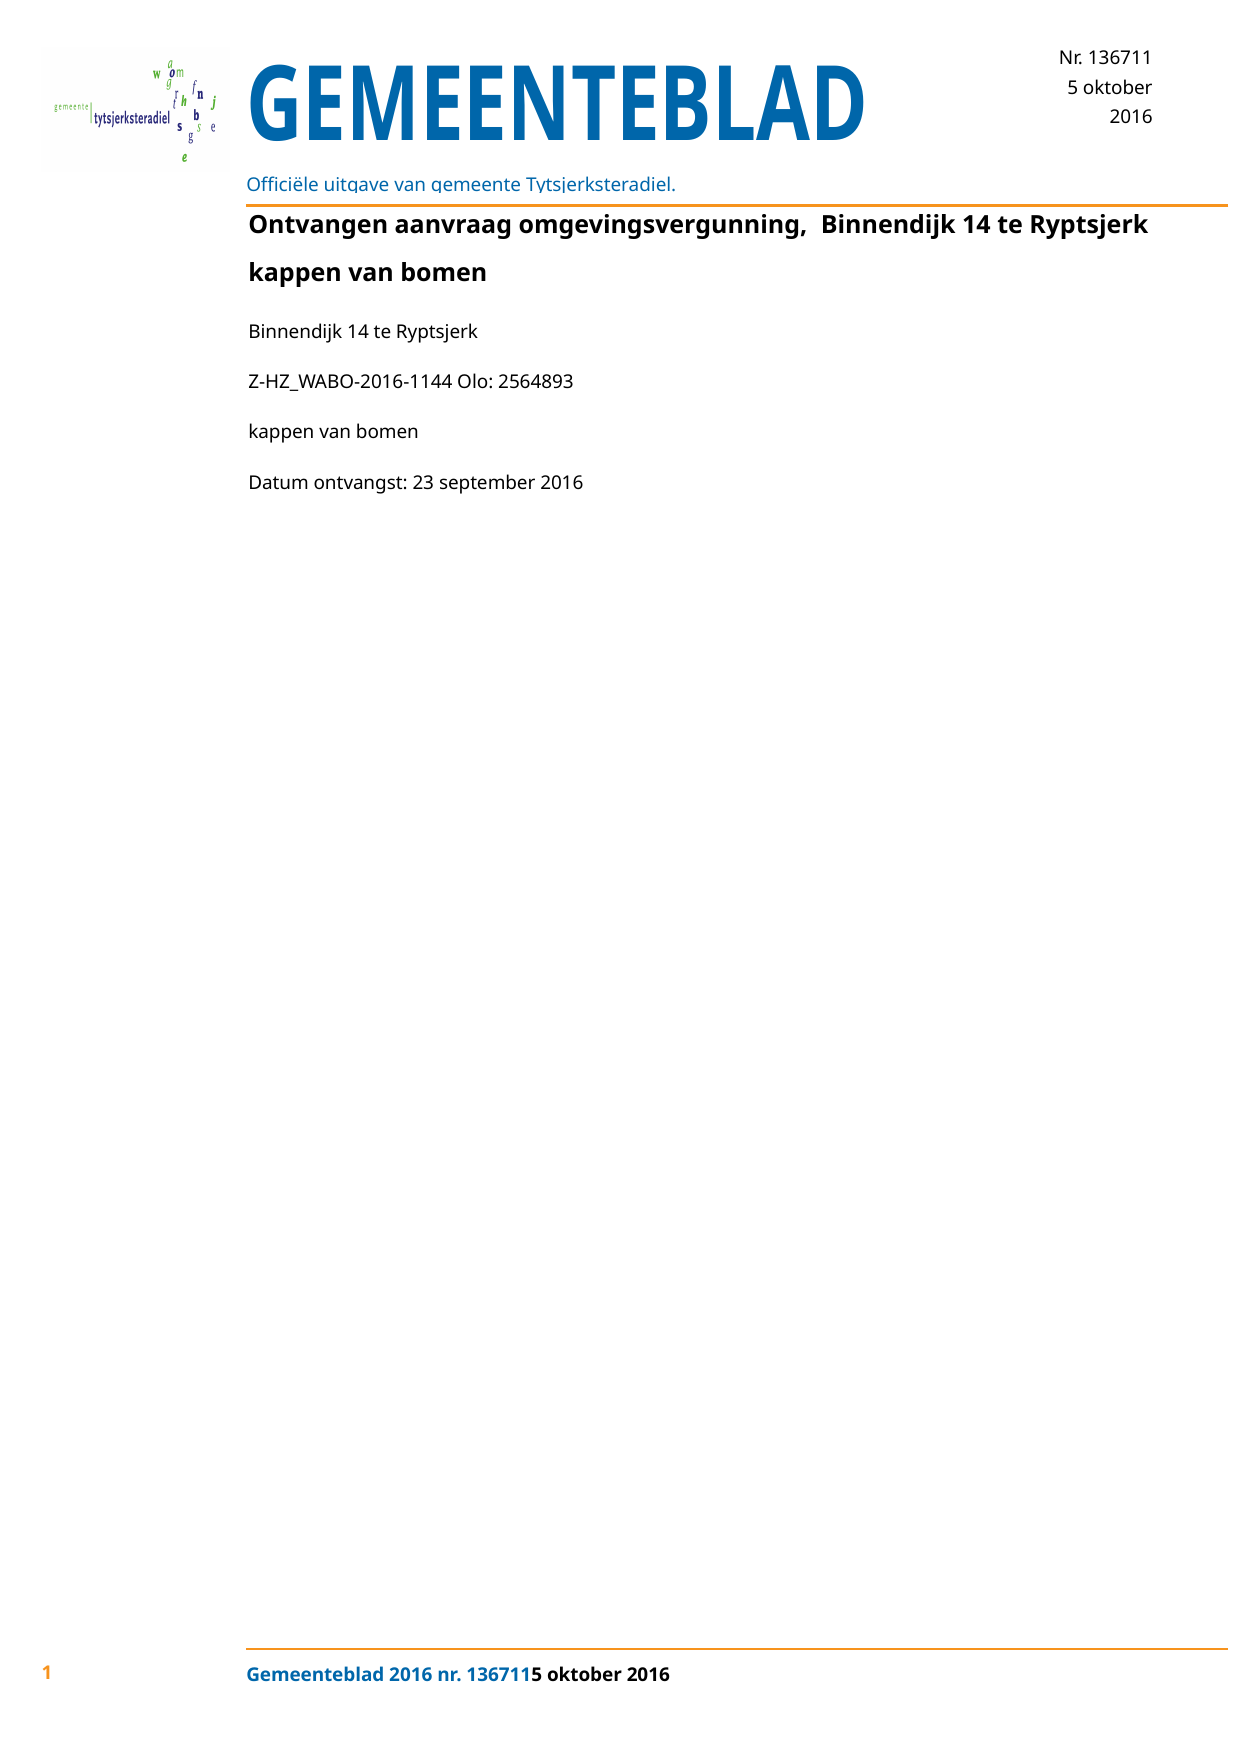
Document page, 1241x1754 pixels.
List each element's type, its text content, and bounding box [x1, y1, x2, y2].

text Binnendijk 14 te Ryptsjerk [248, 318, 1152, 344]
text Datum ontvangst: 23 september 2016 [248, 469, 1152, 495]
picture [41, 47, 231, 172]
text Ontvangen aanvraag omgevingsvergunning, Binnendijk 14 te Ryptsjerk kappen van bomen [248, 207, 1152, 288]
text kappen van bomen [248, 419, 1152, 444]
text Z-HZ_WABO-2016-1144 Olo: 2564893 [248, 368, 1152, 394]
